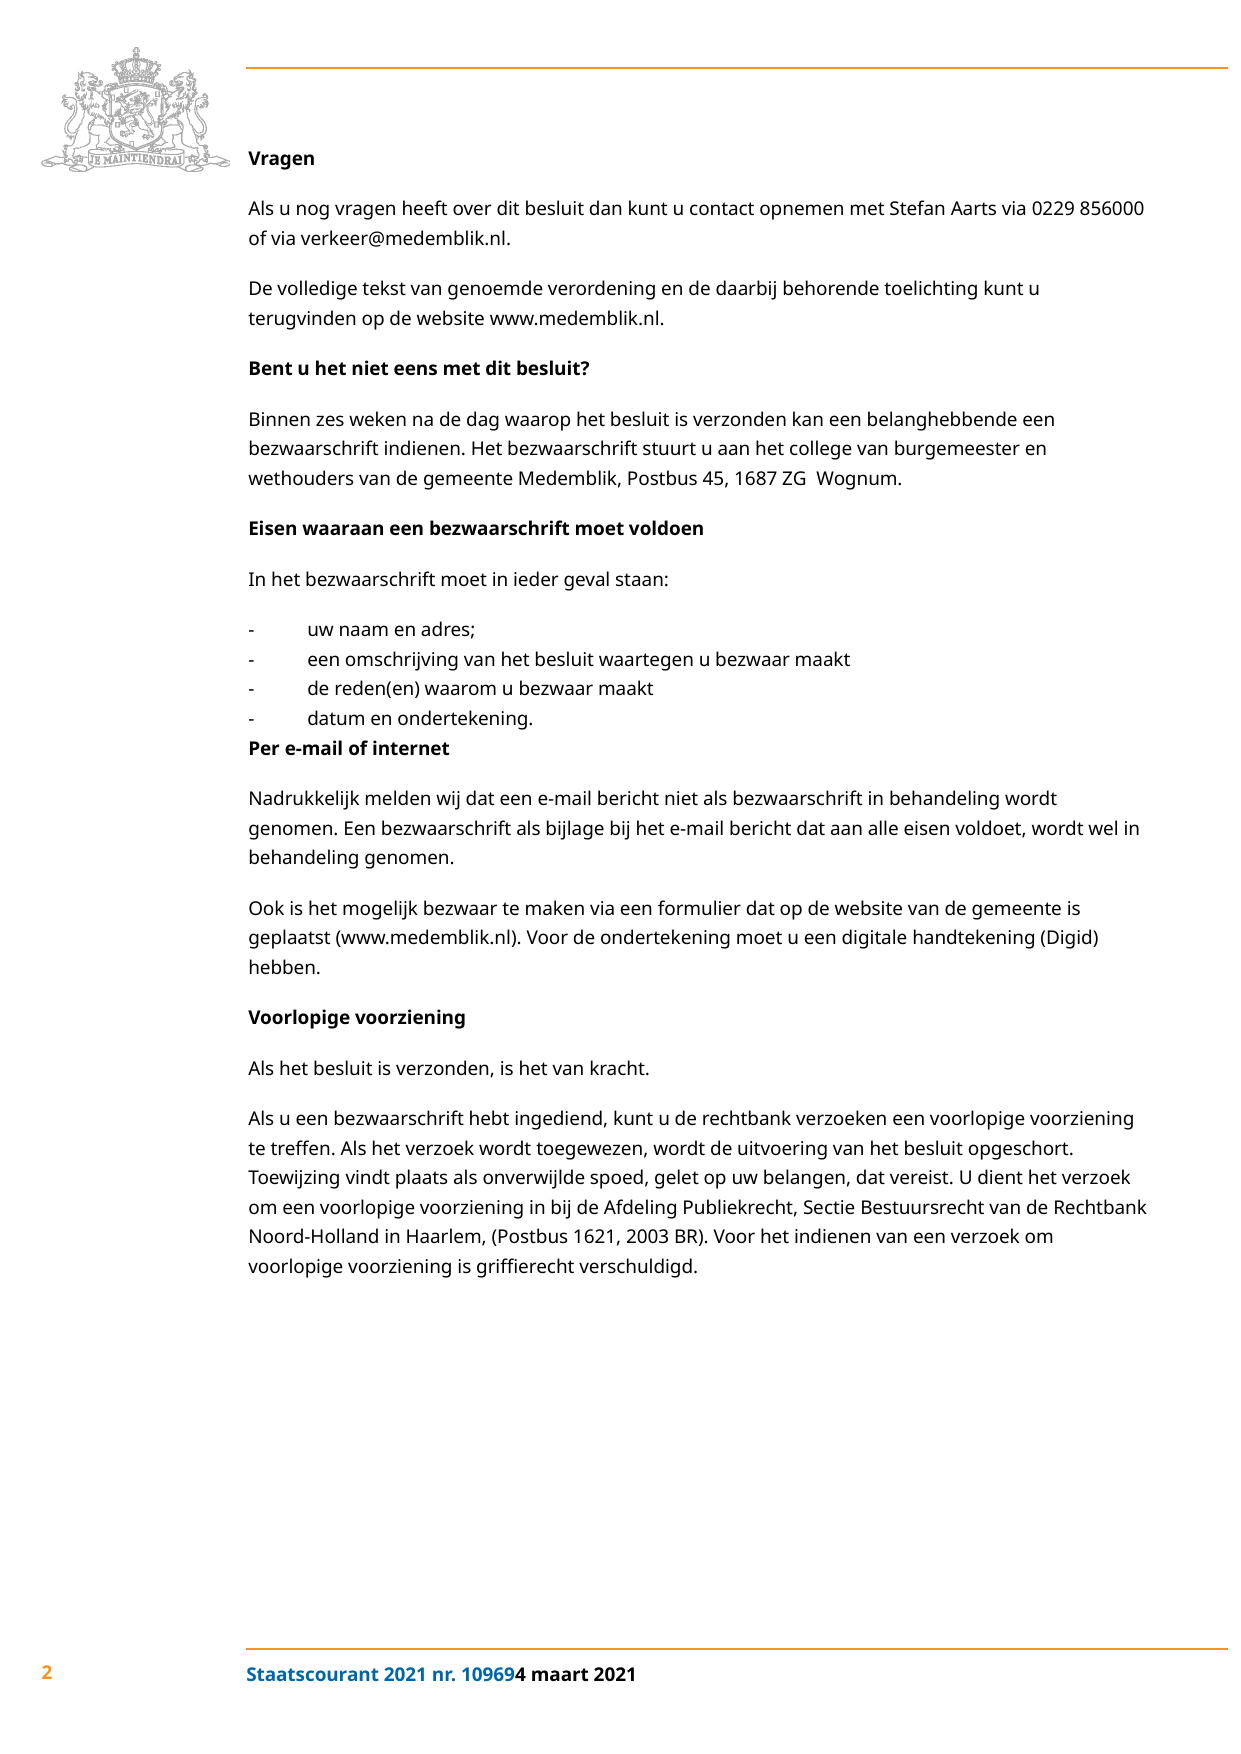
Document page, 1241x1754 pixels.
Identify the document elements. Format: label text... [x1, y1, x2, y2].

text Nadrukkelijk melden wij dat een e-mail bericht niet als bezwaarschrift in behandeling wordt genomen. Een bezwaarschrift als bijlage bij het e-mail bericht dat aan alle eisen voldoet, wordt wel in behandeling genomen. [248, 785, 1152, 870]
text Voorlopige voorziening [248, 1004, 1152, 1030]
text Vragen [248, 145, 1152, 171]
text Als u nog vragen heeft over dit besluit dan kunt u contact opnemen met Stefan Aarts via 0229 856000 of via verkeer@medemblik.nl. [248, 196, 1152, 251]
text Als het besluit is verzonden, is het van kracht. [248, 1055, 1152, 1081]
text Binnen zes weken na de dag waarop het besluit is verzonden kan een belanghebbende een bezwaarschrift indienen. Het bezwaarschrift stuurt u aan het college van burgemeester en wethouders van de gemeente Medemblik, Postbus 45, 1687 ZG Wognum. [248, 406, 1152, 491]
text Als u een bezwaarschrift hebt ingediend, kunt u de rechtbank verzoeken een voorlopige voorziening te treffen. Als het verzoek wordt toegewezen, wordt de uitvoering van het besluit opgeschort. Toewijzing vindt plaats als onverwijlde spoed, gelet op uw belangen, dat vereist. U dient het verzoek om een voorlopige voorziening in bij de Afdeling Publiekrecht, Sectie Bestuursrecht van de Rechtbank Noord-Holland in Haarlem, (Postbus 1621, 2003 BR). Voor het indienen van een verzoek om voorlopige voorziening is griffierecht verschuldigd. [248, 1105, 1152, 1279]
list een omschrijving van het besluit waartegen u bezwaar maakt [248, 646, 1152, 672]
text In het bezwaarschrift moet in ieder geval staan: [248, 566, 1152, 592]
text De volledige tekst van genoemde verordening en de daarbij behorende toelichting kunt u terugvinden op de website www.medemblik.nl. [248, 276, 1152, 331]
text Ook is het mogelijk bezwaar te maken via een formulier dat op de website van de gemeente is geplaatst (www.medemblik.nl). Voor de ondertekening moet u een digitale handtekening (Digid) hebben. [248, 895, 1152, 980]
text Bent u het niet eens met dit besluit? [248, 356, 1152, 381]
list uw naam en adres; [248, 616, 1152, 642]
text Per e-mail of internet [248, 735, 1152, 761]
text Eisen waaraan een bezwaarschrift moet voldoen [248, 516, 1152, 541]
list de reden(en) waarom u bezwaar maakt [248, 676, 1152, 701]
list datum en ondertekening. [248, 705, 1152, 731]
picture [41, 47, 231, 172]
